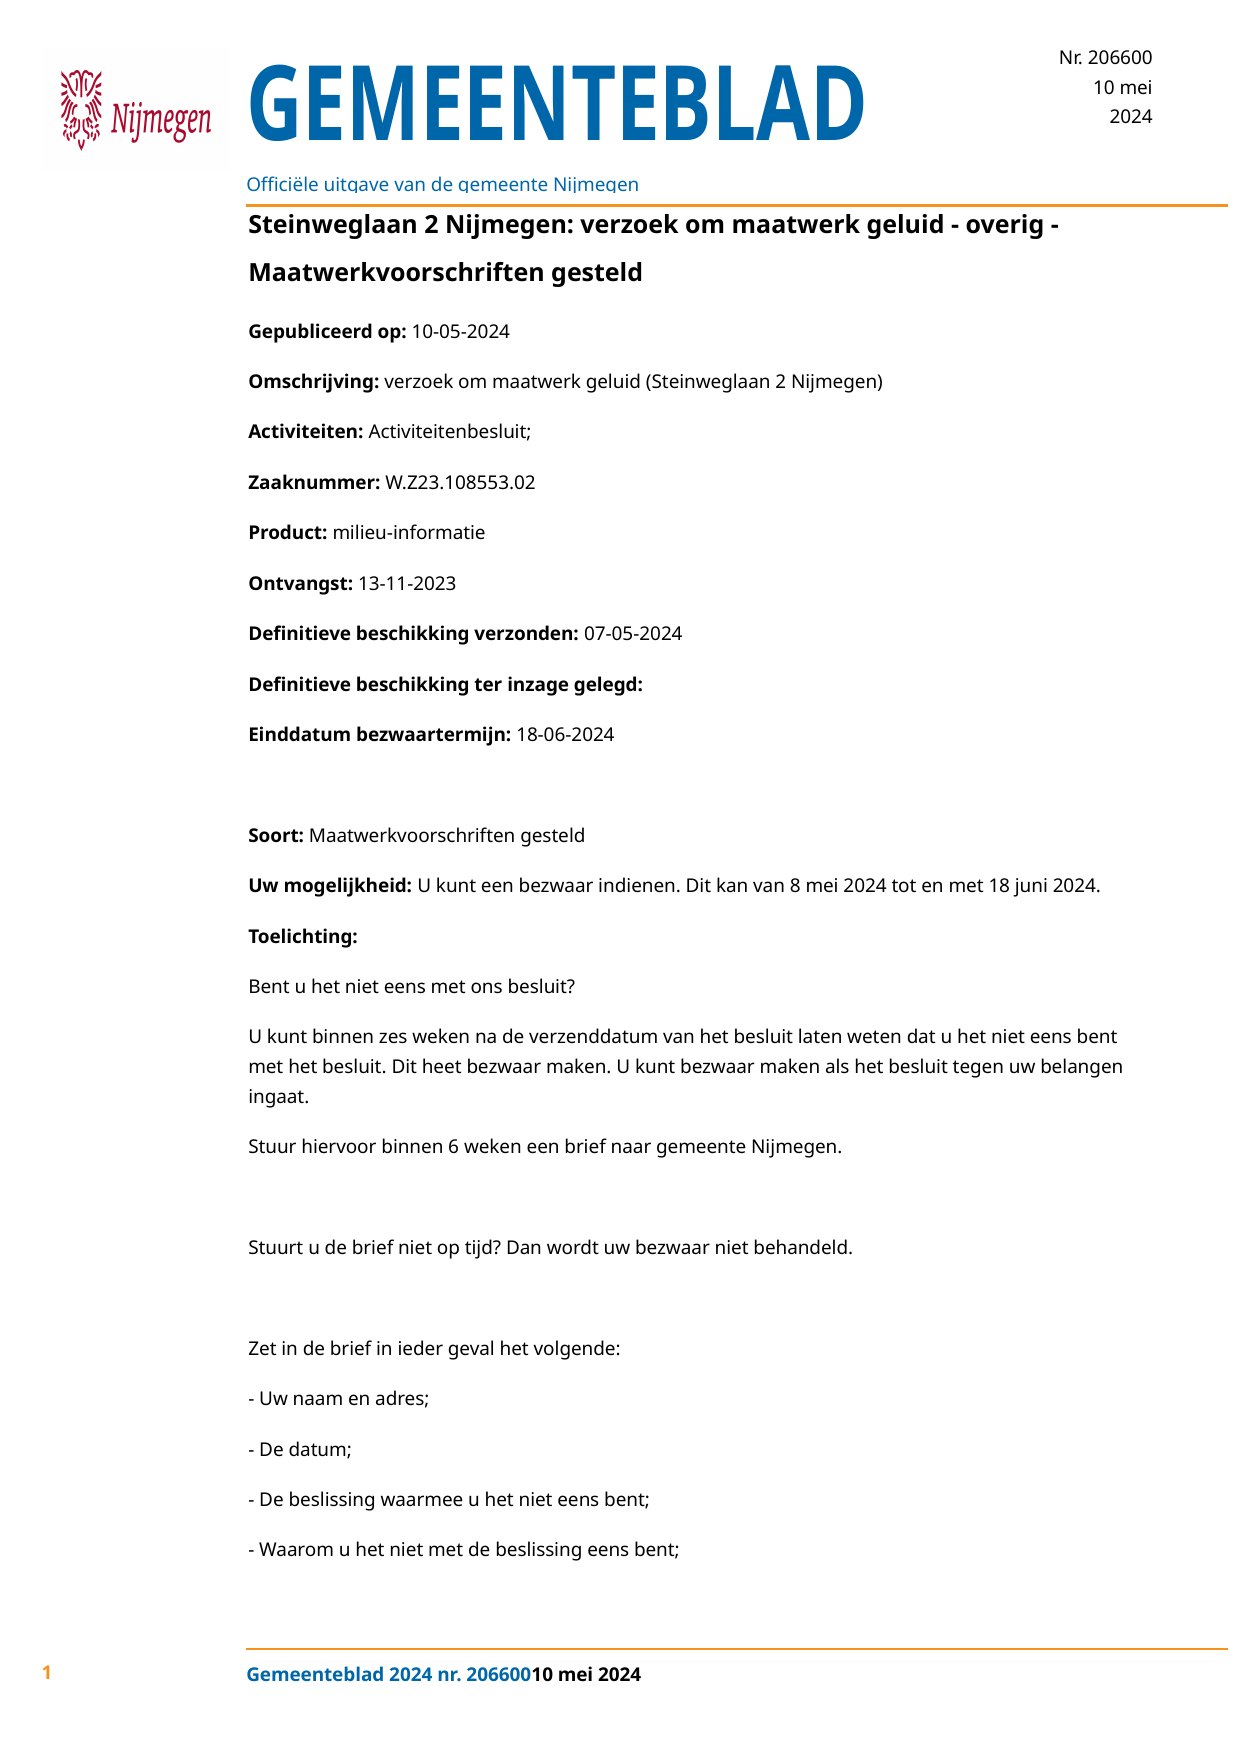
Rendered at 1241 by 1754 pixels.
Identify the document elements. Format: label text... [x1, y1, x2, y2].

text Steinweglaan 2 Nijmegen: verzoek om maatwerk geluid - overig - Maatwerkvoorschriften gesteld [248, 207, 1152, 288]
text Activiteiten: Activiteitenbesluit; [248, 419, 1152, 444]
text Zet in de brief in ieder geval het volgende: [248, 1335, 1152, 1361]
text - Uw naam en adres; [248, 1385, 1152, 1411]
text Definitieve beschikking ter inzage gelegd: [248, 671, 1152, 697]
text Omschrijving: verzoek om maatwerk geluid (Steinweglaan 2 Nijmegen) [248, 368, 1152, 394]
text Zaaknummer: W.Z23.108553.02 [248, 469, 1152, 495]
text Stuurt u de brief niet op tijd? Dan wordt uw bezwaar niet behandeld. [248, 1234, 1152, 1260]
text Ontvangst: 13-11-2023 [248, 570, 1152, 596]
text Definitieve beschikking verzonden: 07-05-2024 [248, 620, 1152, 646]
text Einddatum bezwaartermijn: 18-06-2024 [248, 721, 1152, 747]
text Uw mogelijkheid: U kunt een bezwaar indienen. Dit kan van 8 mei 2024 tot en met 18 juni 2024. [248, 872, 1152, 898]
text - Waarom u het niet met de beslissing eens bent; [248, 1537, 1152, 1562]
text Product: milieu-informatie [248, 519, 1152, 545]
text Gepubliceerd op: 10-05-2024 [248, 318, 1152, 344]
text - De datum; [248, 1436, 1152, 1462]
text Toelichting: [248, 923, 1152, 949]
picture [41, 47, 231, 172]
text Bent u het niet eens met ons besluit? [248, 973, 1152, 999]
text U kunt binnen zes weken na de verzenddatum van het besluit laten weten dat u het niet eens bent met het besluit. Dit heet bezwaar maken. U kunt bezwaar maken als het besluit tegen uw belangen ingaat. [248, 1024, 1152, 1109]
text Soort: Maatwerkvoorschriften gesteld [248, 822, 1152, 848]
text Stuur hiervoor binnen 6 weken een brief naar gemeente Nijmegen. [248, 1133, 1152, 1159]
text - De beslissing waarmee u het niet eens bent; [248, 1486, 1152, 1512]
